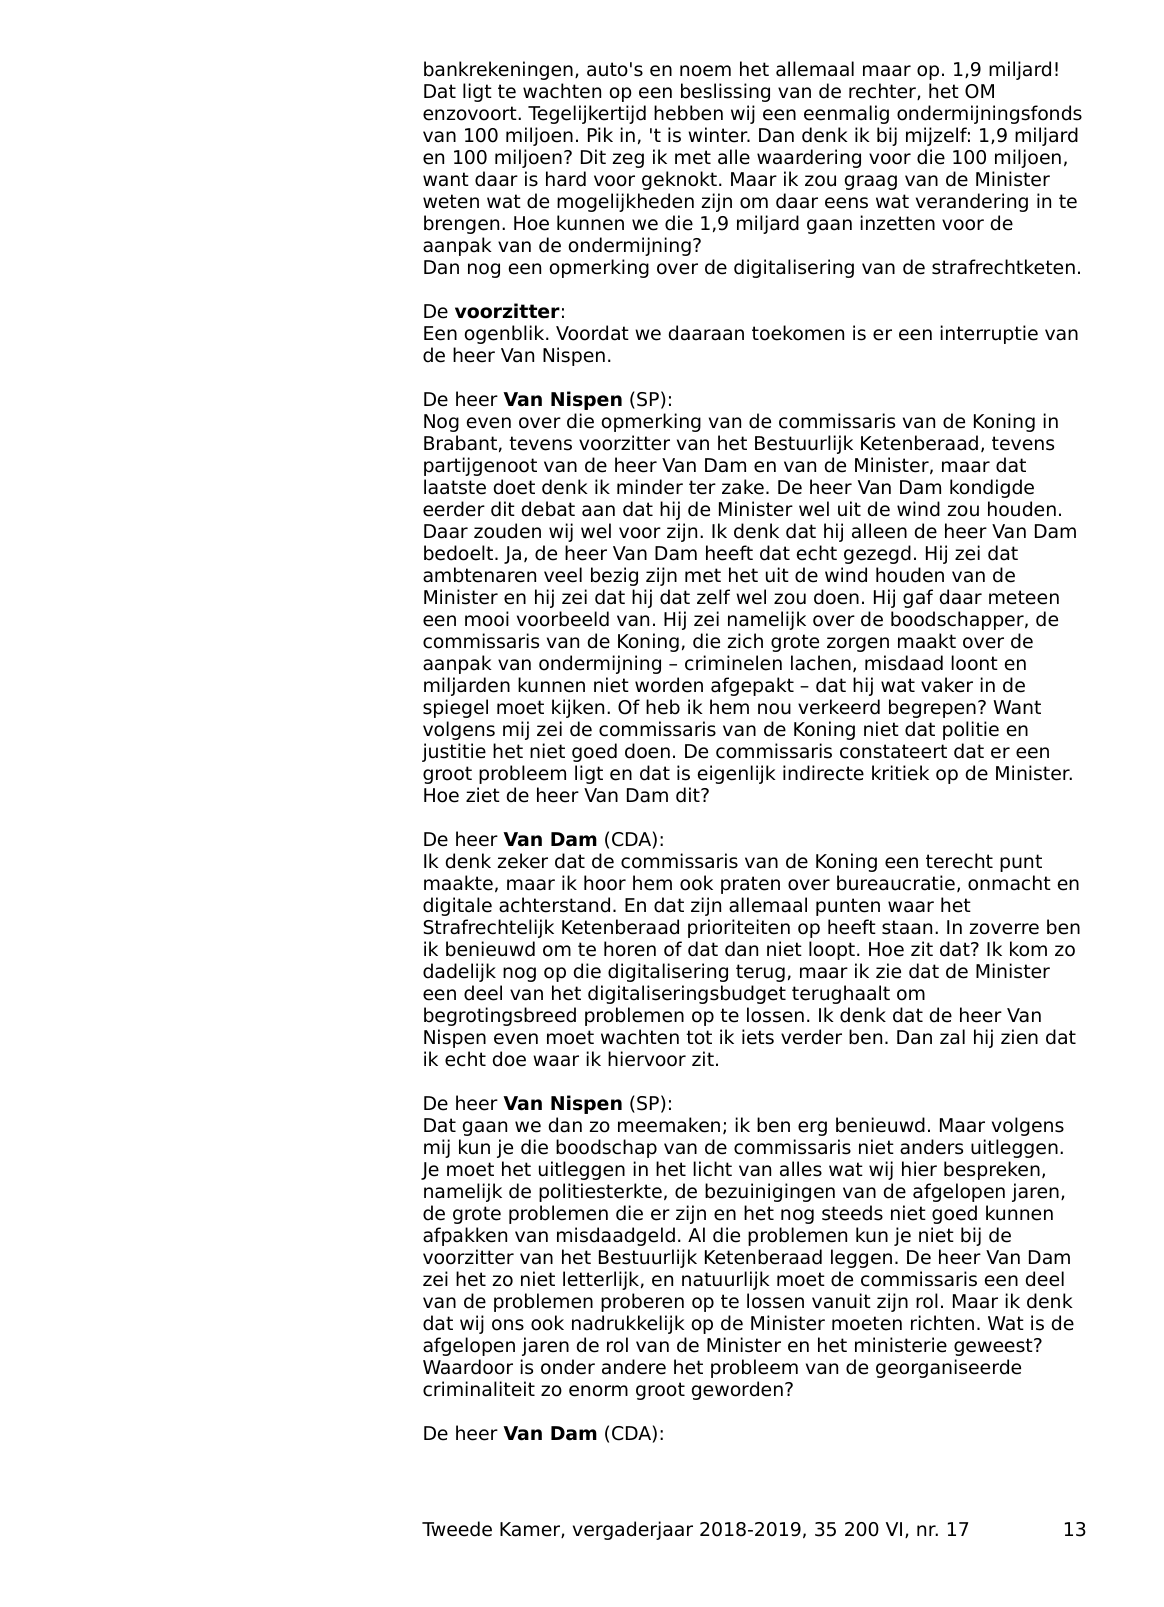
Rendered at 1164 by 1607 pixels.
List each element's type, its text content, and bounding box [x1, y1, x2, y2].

text De heer Van Nispen (SP): [422, 1093, 1087, 1115]
text De voorzitter: [422, 301, 1087, 323]
text Dan nog een opmerking over de digitalisering van de strafrechtketen. [422, 257, 1087, 279]
text De heer Van Dam (CDA): [422, 829, 1087, 851]
text Nog even over die opmerking van de commissaris van de Koning in Brabant, tevens voorzitter van het Bestuurlijk Ketenberaad, tevens partijgenoot van de heer Van Dam en van de Minister, maar dat laatste doet denk ik minder ter zake. De heer Van Dam kondigde eerder dit debat aan dat hij de Minister wel uit de wind zou houden. Daar zouden wij wel voor zijn. Ik denk dat hij alleen de heer Van Dam bedoelt. Ja, de heer Van Dam heeft dat echt gezegd. Hij zei dat ambtenaren veel bezig zijn met het uit de wind houden van de Minister en hij zei dat hij dat zelf wel zou doen. Hij gaf daar meteen een mooi voorbeeld van. Hij zei namelijk over de boodschapper, de commissaris van de Koning, die zich grote zorgen maakt over de aanpak van ondermijning – criminelen lachen, misdaad loont en miljarden kunnen niet worden afgepakt – dat hij wat vaker in de spiegel moet kijken. Of heb ik hem nou verkeerd begrepen? Want volgens mij zei de commissaris van de Koning niet dat politie en justitie het niet goed doen. De commissaris constateert dat er een groot probleem ligt en dat is eigenlijk indirecte kritiek op de Minister. Hoe ziet de heer Van Dam dit? [422, 411, 1087, 807]
text De heer Van Dam (CDA): [422, 1423, 1087, 1445]
text De heer Van Nispen (SP): [422, 389, 1087, 411]
text Ik denk zeker dat de commissaris van de Koning een terecht punt maakte, maar ik hoor hem ook praten over bureaucratie, onmacht en digitale achterstand. En dat zijn allemaal punten waar het Strafrechtelijk Ketenberaad prioriteiten op heeft staan. In zoverre ben ik benieuwd om te horen of dat dan niet loopt. Hoe zit dat? Ik kom zo dadelijk nog op die digitalisering terug, maar ik zie dat de Minister een deel van het digitaliseringsbudget terughaalt om begrotingsbreed problemen op te lossen. Ik denk dat de heer Van Nispen even moet wachten tot ik iets verder ben. Dan zal hij zien dat ik echt doe waar ik hiervoor zit. [422, 851, 1087, 1071]
text Een ogenblik. Voordat we daaraan toekomen is er een interruptie van de heer Van Nispen. [422, 323, 1087, 367]
text Dat gaan we dan zo meemaken; ik ben erg benieuwd. Maar volgens mij kun je die boodschap van de commissaris niet anders uitleggen. Je moet het uitleggen in het licht van alles wat wij hier bespreken, namelijk de politiesterkte, de bezuinigingen van de afgelopen jaren, de grote problemen die er zijn en het nog steeds niet goed kunnen afpakken van misdaadgeld. Al die problemen kun je niet bij de voorzitter van het Bestuurlijk Ketenberaad leggen. De heer Van Dam zei het zo niet letterlijk, en natuurlijk moet de commissaris een deel van de problemen proberen op te lossen vanuit zijn rol. Maar ik denk dat wij ons ook nadrukkelijk op de Minister moeten richten. Wat is de afgelopen jaren de rol van de Minister en het ministerie geweest? Waardoor is onder andere het probleem van de georganiseerde criminaliteit zo enorm groot geworden? [422, 1115, 1087, 1401]
text bankrekeningen, auto's en noem het allemaal maar op. 1,9 miljard! Dat ligt te wachten op een beslissing van de rechter, het OM enzovoort. Tegelijkertijd hebben wij een eenmalig ondermijningsfonds van 100 miljoen. Pik in, 't is winter. Dan denk ik bij mijzelf: 1,9 miljard en 100 miljoen? Dit zeg ik met alle waardering voor die 100 miljoen, want daar is hard voor geknokt. Maar ik zou graag van de Minister weten wat de mogelijkheden zijn om daar eens wat verandering in te brengen. Hoe kunnen we die 1,9 miljard gaan inzetten voor de aanpak van de ondermijning? [422, 59, 1087, 257]
